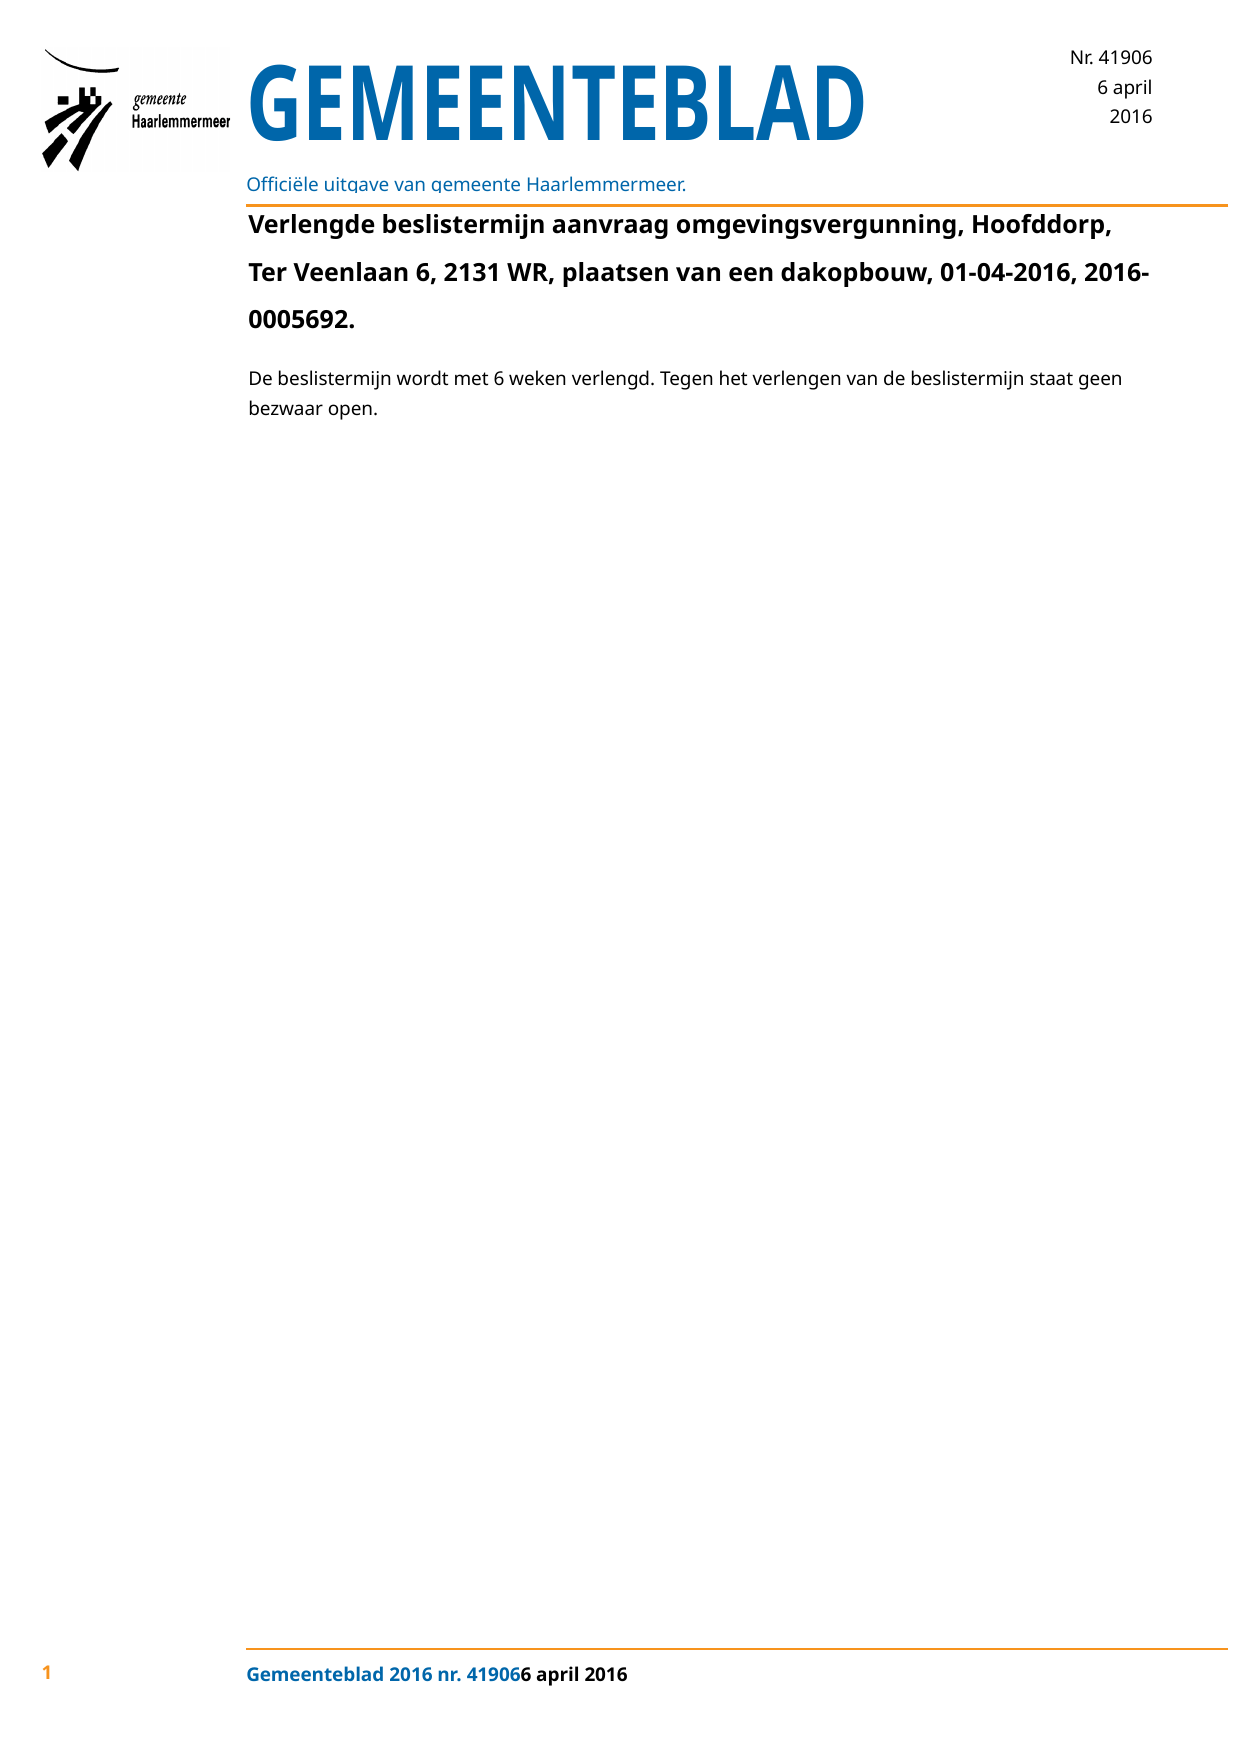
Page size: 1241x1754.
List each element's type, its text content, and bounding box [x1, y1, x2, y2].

text Verlengde beslistermijn aanvraag omgevingsvergunning, Hoofddorp, Ter Veenlaan 6, 2131 WR, plaatsen van een dakopbouw, 01-04-2016, 2016-0005692. [248, 207, 1152, 336]
picture [41, 47, 231, 172]
text De beslistermijn wordt met 6 weken verlengd. Tegen het verlengen van de beslistermijn staat geen bezwaar open. [248, 366, 1152, 421]
